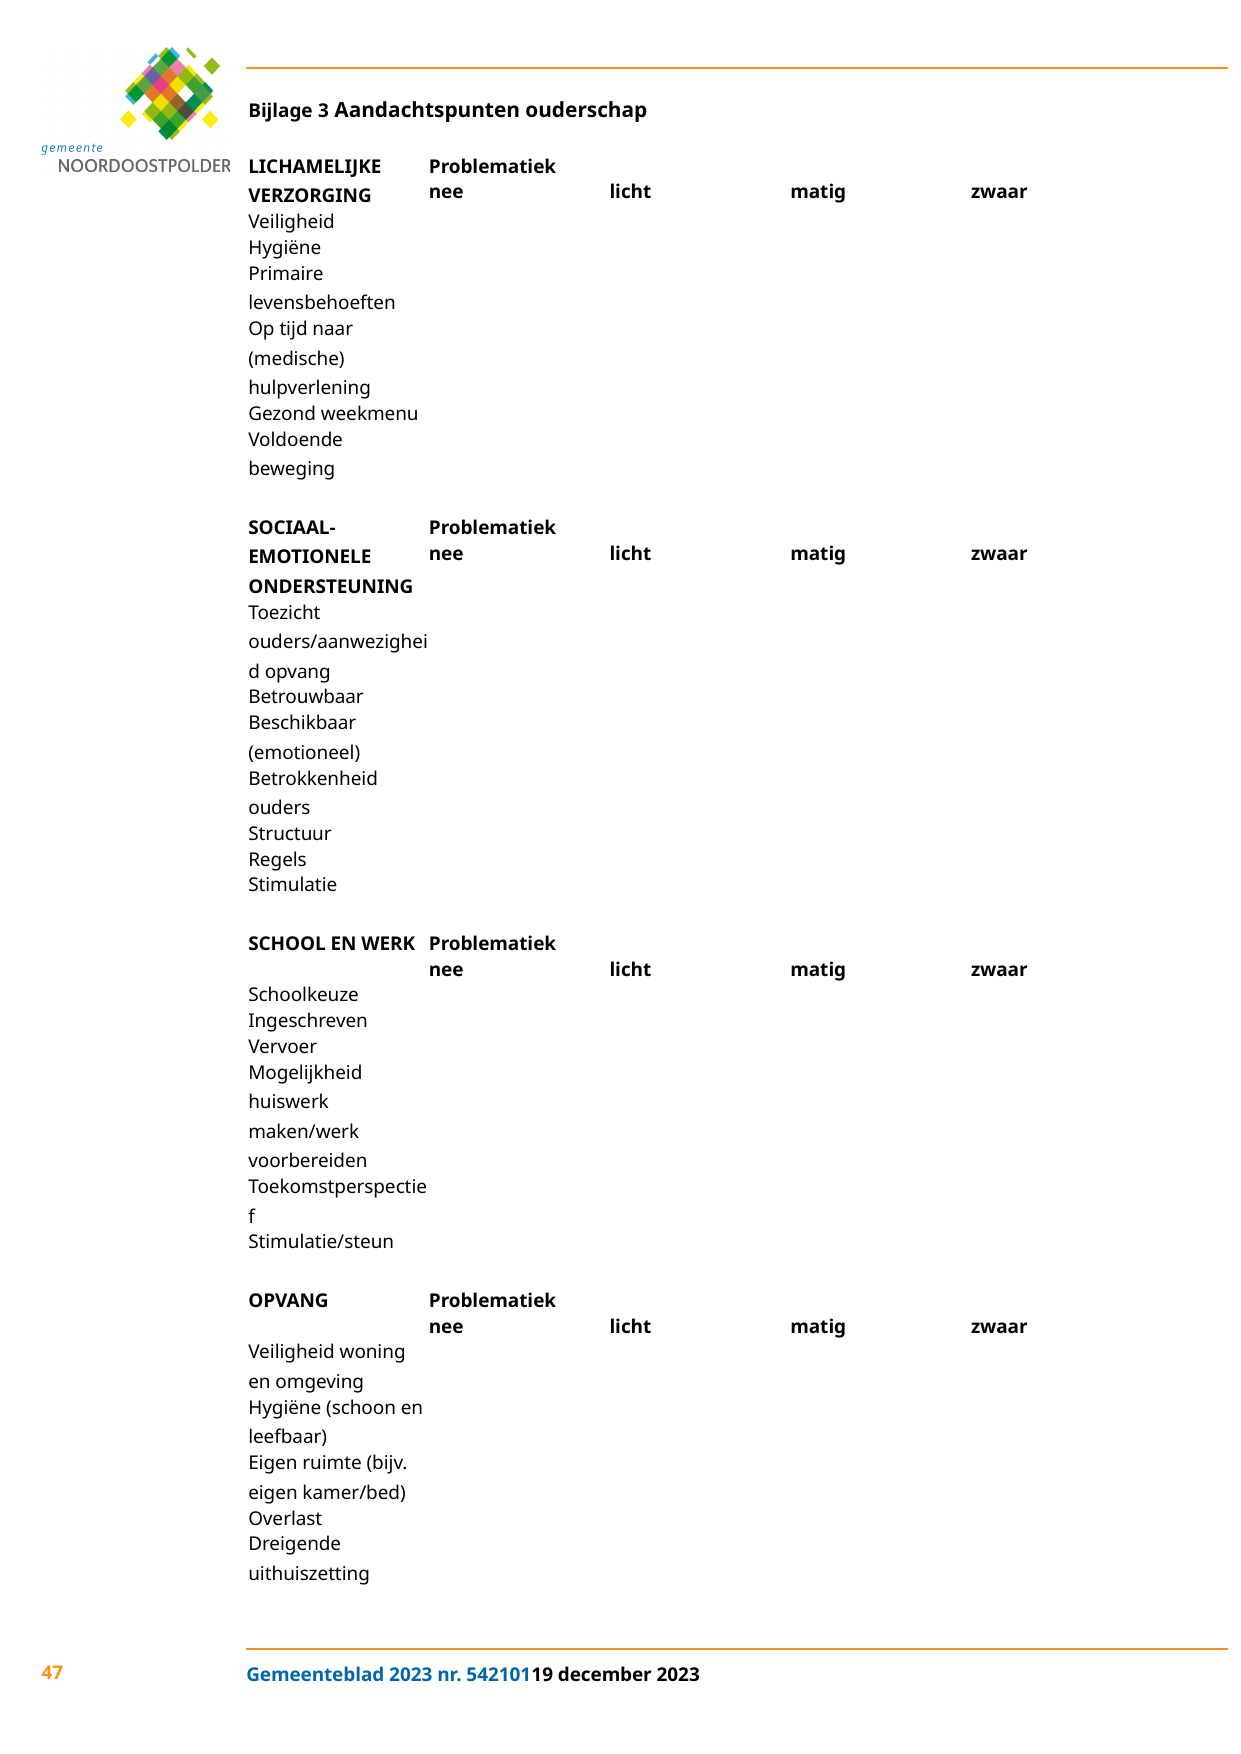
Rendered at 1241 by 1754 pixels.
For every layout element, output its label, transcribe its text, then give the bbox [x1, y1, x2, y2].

table_cell [971, 1339, 1152, 1394]
table_cell [609, 599, 790, 684]
table_cell Overlast [248, 1505, 429, 1530]
table_cell Mogelijkheid huiswerk maken/werk voorbereiden [248, 1059, 429, 1173]
table_cell [790, 1394, 971, 1449]
table_cell nee [429, 540, 609, 599]
table_header Problematiek [429, 1287, 1152, 1313]
table_cell [790, 1530, 971, 1586]
table_cell zwaar [971, 540, 1152, 599]
table_cell [971, 846, 1152, 872]
table_cell [609, 1059, 790, 1173]
table_cell [790, 400, 971, 426]
table_cell matig [790, 540, 971, 599]
table_cell matig [790, 179, 971, 208]
table_cell [790, 234, 971, 260]
table_cell zwaar [971, 956, 1152, 982]
table_cell [790, 1449, 971, 1505]
table_cell [429, 1059, 609, 1173]
table_cell [429, 1229, 609, 1254]
table_header Problematiek [429, 930, 1152, 956]
table_cell [790, 208, 971, 234]
table_cell nee [429, 956, 609, 982]
table_cell [971, 872, 1152, 897]
table_cell licht [609, 956, 790, 982]
table_cell Op tijd naar (medische) hulpverlening [248, 315, 429, 400]
table_header SOCIAAL-EMOTIONELE ONDERSTEUNING [248, 514, 429, 599]
table_cell zwaar [971, 179, 1152, 208]
table_cell [609, 1394, 790, 1449]
table_cell licht [609, 540, 790, 599]
table_cell [971, 1059, 1152, 1173]
table_cell [429, 1033, 609, 1059]
table_cell [971, 1394, 1152, 1449]
table_cell [609, 208, 790, 234]
table_cell [790, 765, 971, 820]
table_cell [429, 599, 609, 684]
table_cell Ingeschreven [248, 1008, 429, 1033]
table_cell [790, 1339, 971, 1394]
table_cell Veiligheid woning en omgeving [248, 1339, 429, 1394]
table_cell Betrouwbaar [248, 684, 429, 709]
table_cell [971, 982, 1152, 1007]
table_cell licht [609, 179, 790, 208]
table_cell Primaire levensbehoeften [248, 260, 429, 315]
table_cell nee [429, 1313, 609, 1339]
table_cell [971, 1033, 1152, 1059]
table_cell [971, 1449, 1152, 1505]
table_cell Toekomstperspectief [248, 1173, 429, 1229]
table_cell [971, 315, 1152, 400]
table_cell [971, 234, 1152, 260]
table_cell [971, 1173, 1152, 1229]
table_cell [429, 820, 609, 846]
picture [41, 47, 231, 172]
table_cell [971, 765, 1152, 820]
table_header OPVANG [248, 1287, 429, 1339]
table_cell [971, 426, 1152, 481]
table_cell [790, 260, 971, 315]
table_cell [429, 710, 609, 765]
table_cell [429, 1530, 609, 1586]
table_cell Dreigende uithuiszetting [248, 1530, 429, 1586]
table_cell [790, 599, 971, 684]
table_cell [790, 1008, 971, 1033]
table_cell [429, 234, 609, 260]
table_cell Beschikbaar (emotioneel) [248, 710, 429, 765]
table_cell [971, 1229, 1152, 1254]
table_cell [429, 315, 609, 400]
table_cell [790, 710, 971, 765]
table_cell [971, 260, 1152, 315]
table_cell [429, 400, 609, 426]
table_cell [971, 1505, 1152, 1530]
text Bijlage 3 Aandachtspunten ouderschap [248, 95, 1152, 123]
table_cell Regels [248, 846, 429, 872]
table_cell matig [790, 956, 971, 982]
table_cell [429, 1339, 609, 1394]
table_cell [429, 1173, 609, 1229]
table_cell [248, 956, 429, 982]
table_cell [971, 1530, 1152, 1586]
table_cell [971, 400, 1152, 426]
table_cell [429, 872, 609, 897]
table_cell [790, 872, 971, 897]
table_cell [609, 1173, 790, 1229]
table_cell [790, 315, 971, 400]
table_cell matig [790, 1313, 971, 1339]
table_cell [609, 1339, 790, 1394]
table_cell [971, 820, 1152, 846]
table_cell [971, 710, 1152, 765]
table_cell [790, 1505, 971, 1530]
table_cell [609, 1530, 790, 1586]
table_cell [429, 1008, 609, 1033]
table_cell licht [609, 1313, 790, 1339]
table_cell Stimulatie [248, 872, 429, 897]
table_cell [609, 846, 790, 872]
table_cell [971, 599, 1152, 684]
table_cell Hygiëne (schoon en leefbaar) [248, 1394, 429, 1449]
table_cell [790, 1033, 971, 1059]
table_cell [790, 684, 971, 709]
table_cell [429, 765, 609, 820]
table_cell [790, 982, 971, 1007]
table_cell [609, 260, 790, 315]
table_cell [971, 1008, 1152, 1033]
table_cell [609, 872, 790, 897]
table_cell [429, 1449, 609, 1505]
table_cell Gezond weekmenu [248, 400, 429, 426]
table_cell [971, 684, 1152, 709]
table_cell [429, 260, 609, 315]
table_cell [609, 710, 790, 765]
table_cell nee [429, 179, 609, 208]
table_header Problematiek [429, 514, 1152, 540]
table_cell [609, 765, 790, 820]
table_cell [429, 982, 609, 1007]
table_header Problematiek [429, 153, 1152, 179]
table_cell [609, 400, 790, 426]
table_cell [790, 1173, 971, 1229]
table_cell [790, 426, 971, 481]
table_cell Betrokkenheid ouders [248, 765, 429, 820]
table_cell [429, 684, 609, 709]
table_header LICHAMELIJKE VERZORGING [248, 153, 429, 208]
table_cell [609, 1505, 790, 1530]
table_cell [429, 1394, 609, 1449]
table_cell Voldoende beweging [248, 426, 429, 481]
table_cell [790, 1229, 971, 1254]
table_cell [429, 846, 609, 872]
table_cell [429, 208, 609, 234]
table_cell [609, 1008, 790, 1033]
table_cell [790, 820, 971, 846]
table_cell [609, 1033, 790, 1059]
table_cell [790, 846, 971, 872]
table_cell [429, 426, 609, 481]
table_cell [971, 208, 1152, 234]
table_cell Schoolkeuze [248, 982, 429, 1007]
table_cell Structuur [248, 820, 429, 846]
table_cell Eigen ruimte (bijv. eigen kamer/bed) [248, 1449, 429, 1505]
table_cell Toezicht ouders/aanwezigheid opvang [248, 599, 429, 684]
table_cell zwaar [971, 1313, 1152, 1339]
table_cell [609, 820, 790, 846]
table_header SCHOOL EN WERK [248, 930, 429, 956]
table_cell [609, 315, 790, 400]
table_cell [609, 982, 790, 1007]
table_cell [609, 1449, 790, 1505]
table_cell [429, 1505, 609, 1530]
table_cell [790, 1059, 971, 1173]
table_cell Stimulatie/steun [248, 1229, 429, 1254]
table_cell [609, 1229, 790, 1254]
table_cell Veiligheid [248, 208, 429, 234]
table_cell Hygiëne [248, 234, 429, 260]
table_cell [609, 684, 790, 709]
table_cell [609, 234, 790, 260]
table_cell Vervoer [248, 1033, 429, 1059]
table_cell [609, 426, 790, 481]
